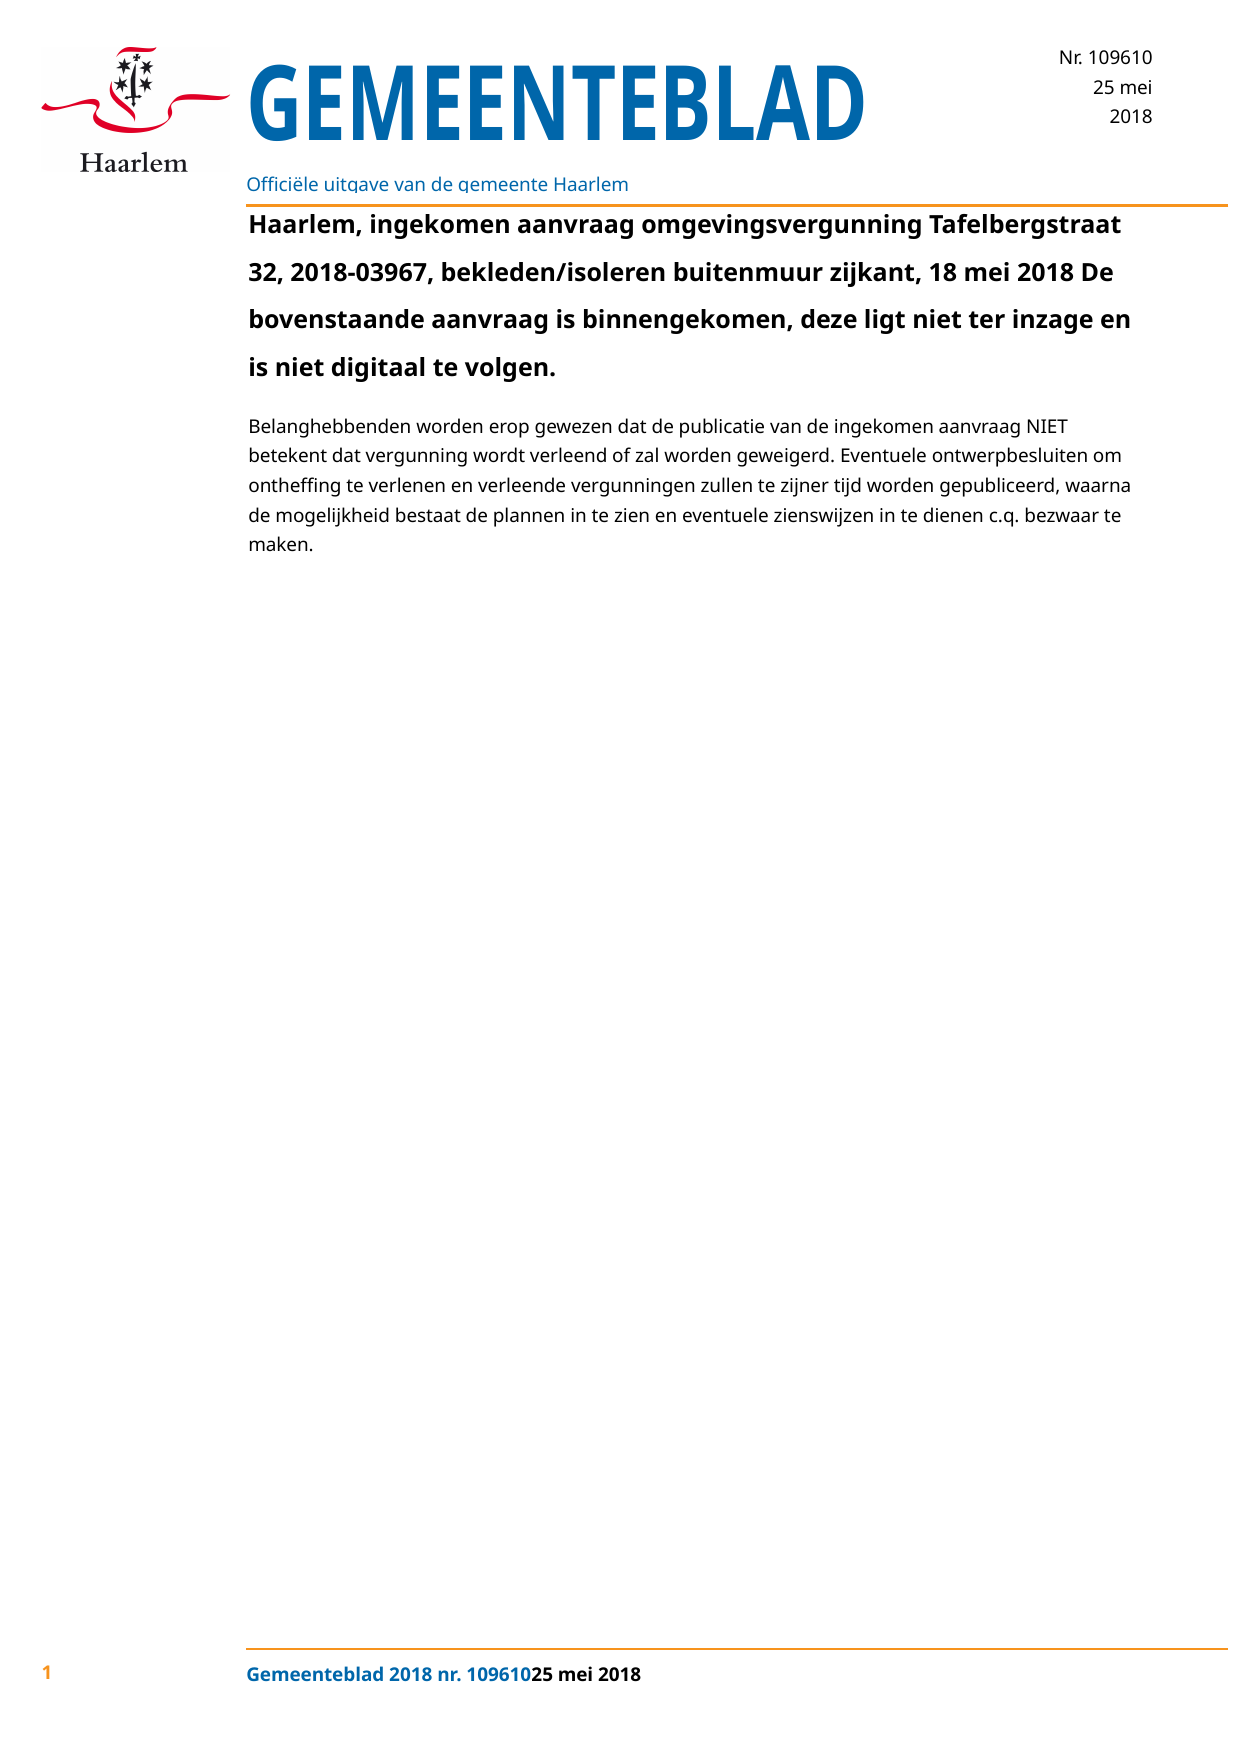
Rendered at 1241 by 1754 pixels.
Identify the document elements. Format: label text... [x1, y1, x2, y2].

picture [41, 47, 231, 172]
text Belanghebbenden worden erop gewezen dat de publicatie van de ingekomen aanvraag NIET betekent dat vergunning wordt verleend of zal worden geweigerd. Eventuele ontwerpbesluiten om ontheffing te verlenen en verleende vergunningen zullen te zijner tijd worden gepubliceerd, waarna de mogelijkheid bestaat de plannen in te zien en eventuele zienswijzen in te dienen c.q. bezwaar te maken. [248, 413, 1152, 557]
text Haarlem, ingekomen aanvraag omgevingsvergunning Tafelbergstraat 32, 2018-03967, bekleden/isoleren buitenmuur zijkant, 18 mei 2018 De bovenstaande aanvraag is binnengekomen, deze ligt niet ter inzage en is niet digitaal te volgen. [248, 207, 1152, 384]
